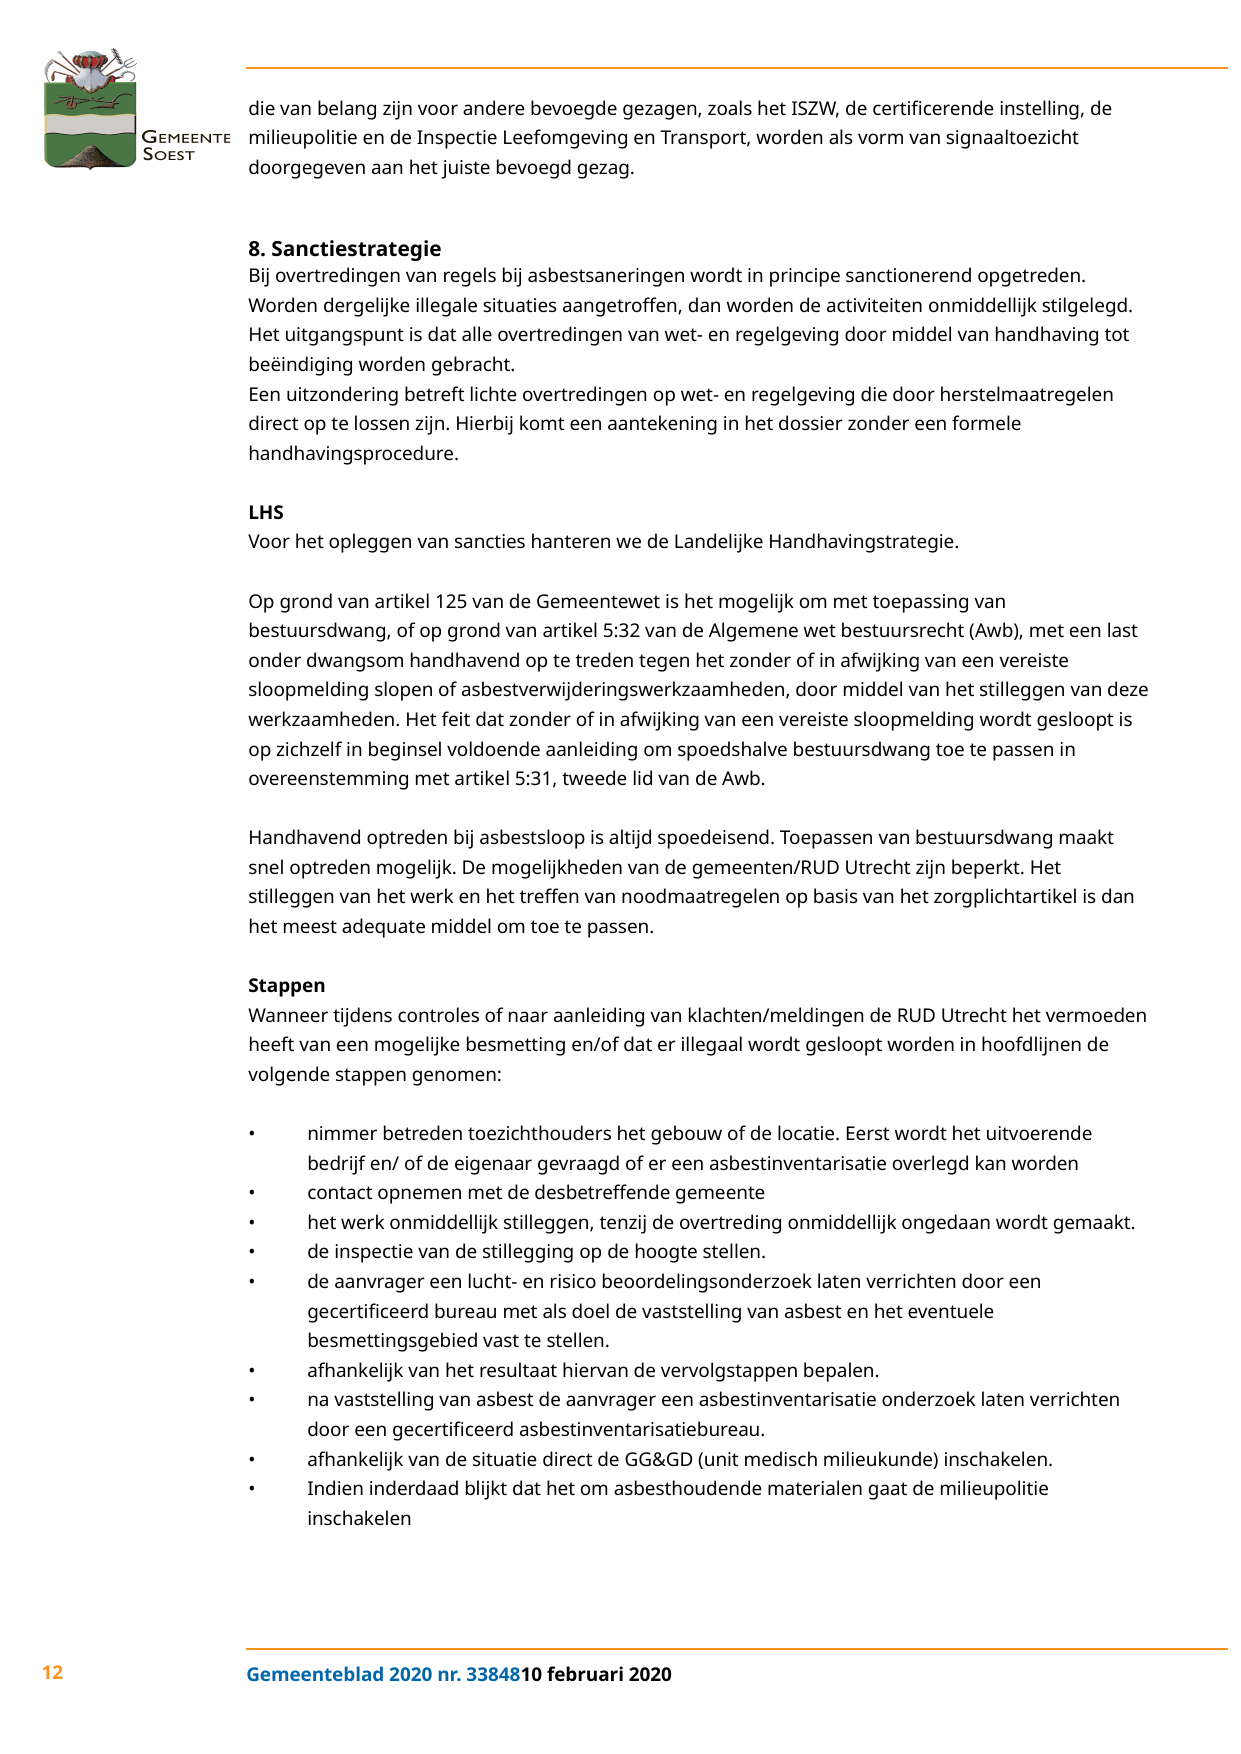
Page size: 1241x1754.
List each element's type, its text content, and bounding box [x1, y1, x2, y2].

list het werk onmiddellijk stilleggen, tenzij de overtreding onmiddellijk ongedaan wordt gemaakt. [248, 1209, 1152, 1235]
text 8. Sanctiestrategie [248, 234, 1152, 262]
list de inspectie van de stillegging op de hoogte stellen. [248, 1239, 1152, 1264]
text Handhavend optreden bij asbestsloop is altijd spoedeisend. Toepassen van bestuursdwang maakt snel optreden mogelijk. De mogelijkheden van de gemeenten/RUD Utrecht zijn beperkt. Het stilleggen van het werk en het treffen van noodmaatregelen op basis van het zorgplichtartikel is dan het meest adequate middel om toe te passen. [248, 824, 1152, 939]
text Stappen [248, 972, 1152, 998]
list afhankelijk van het resultaat hiervan de vervolgstappen bepalen. [248, 1357, 1152, 1383]
text Bij overtredingen van regels bij asbestsaneringen wordt in principe sanctionerend opgetreden. Worden dergelijke illegale situaties aangetroffen, dan worden de activiteiten onmiddellijk stilgelegd. Het uitgangspunt is dat alle overtredingen van wet- en regelgeving door middel van handhaving tot beëindiging worden gebracht. [248, 262, 1152, 377]
text Op grond van artikel 125 van de Gemeentewet is het mogelijk om met toepassing van [248, 588, 1152, 613]
list de aanvrager een lucht- en risico beoordelingsonderzoek laten verrichten door een gecertificeerd bureau met als doel de vaststelling van asbest en het eventuele besmettingsgebied vast te stellen. [248, 1268, 1152, 1353]
text Een uitzondering betreft lichte overtredingen op wet- en regelgeving die door herstelmaatregelen direct op te lossen zijn. Hierbij komt een aantekening in het dossier zonder een formele handhavingsprocedure. [248, 381, 1152, 466]
text LHS [248, 499, 1152, 525]
list na vaststelling van asbest de aanvrager een asbestinventarisatie onderzoek laten verrichten door een gecertificeerd asbestinventarisatiebureau. [248, 1387, 1152, 1442]
text Wanneer tijdens controles of naar aanleiding van klachten/meldingen de RUD Utrecht het vermoeden heeft van een mogelijke besmetting en/of dat er illegaal wordt gesloopt worden in hoofdlijnen de volgende stappen genomen: [248, 1002, 1152, 1087]
picture [41, 47, 231, 172]
text die van belang zijn voor andere bevoegde gezagen, zoals het ISZW, de certificerende instelling, de milieupolitie en de Inspectie Leefomgeving en Transport, worden als vorm van signaaltoezicht doorgegeven aan het juiste bevoegd gezag. [248, 95, 1152, 180]
text bestuursdwang, of op grond van artikel 5:32 van de Algemene wet bestuursrecht (Awb), met een last onder dwangsom handhavend op te treden tegen het zonder of in afwijking van een vereiste sloopmelding slopen of asbestverwijderingswerkzaamheden, door middel van het stilleggen van deze werkzaamheden. Het feit dat zonder of in afwijking van een vereiste sloopmelding wordt gesloopt is op zichzelf in beginsel voldoende aanleiding om spoedshalve bestuursdwang toe te passen in overeenstemming met artikel 5:31, tweede lid van de Awb. [248, 617, 1152, 791]
list contact opnemen met de desbetreffende gemeente [248, 1179, 1152, 1205]
list afhankelijk van de situatie direct de GG&GD (unit medisch milieukunde) inschakelen. [248, 1446, 1152, 1471]
list nimmer betreden toezichthouders het gebouw of de locatie. Eerst wordt het uitvoerende bedrijf en/ of de eigenaar gevraagd of er een asbestinventarisatie overlegd kan worden [248, 1120, 1152, 1176]
text Voor het opleggen van sancties hanteren we de Landelijke Handhavingstrategie. [248, 529, 1152, 554]
list Indien inderdaad blijkt dat het om asbesthoudende materialen gaat de milieupolitie inschakelen [248, 1475, 1152, 1531]
